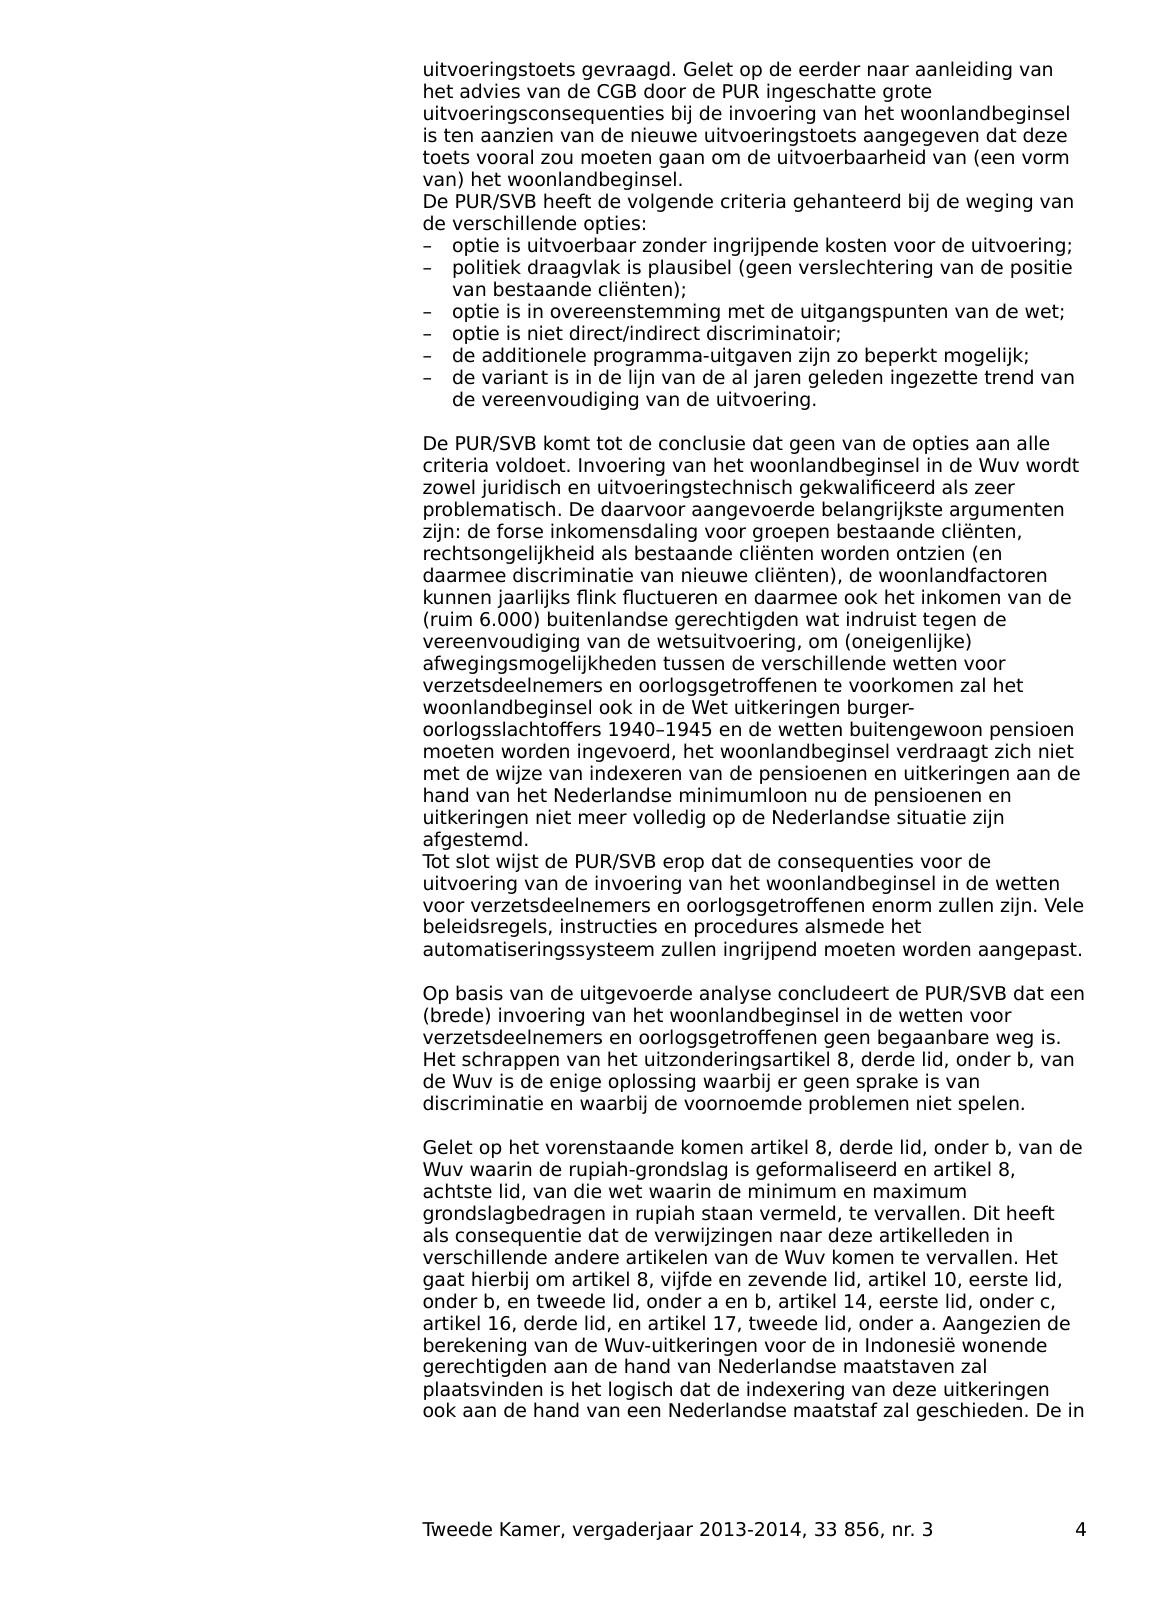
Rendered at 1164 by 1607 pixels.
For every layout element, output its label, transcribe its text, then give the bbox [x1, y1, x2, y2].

text – de additionele programma-uitgaven zijn zo beperkt mogelijk; [422, 345, 1087, 367]
text – optie is uitvoerbaar zonder ingrijpende kosten voor de uitvoering; [422, 235, 1087, 257]
text Op basis van de uitgevoerde analyse concludeert de PUR/SVB dat een (brede) invoering van het woonlandbeginsel in de wetten voor verzetsdeelnemers en oorlogsgetroffenen geen begaanbare weg is. Het schrappen van het uitzonderingsartikel 8, derde lid, onder b, van de Wuv is de enige oplossing waarbij er geen sprake is van discriminatie en waarbij de voornoemde problemen niet spelen. [422, 983, 1087, 1114]
text – optie is in overeenstemming met de uitgangspunten van de wet; [422, 301, 1087, 323]
text Gelet op het vorenstaande komen artikel 8, derde lid, onder b, van de Wuv waarin de rupiah-grondslag is geformaliseerd en artikel 8, achtste lid, van die wet waarin de minimum en maximum grondslagbedragen in rupiah staan vermeld, te vervallen. Dit heeft als consequentie dat de verwijzingen naar deze artikelleden in verschillende andere artikelen van de Wuv komen te vervallen. Het gaat hierbij om artikel 8, vijfde en zevende lid, artikel 10, eerste lid, onder b, en tweede lid, onder a en b, artikel 14, eerste lid, onder c, artikel 16, derde lid, en artikel 17, tweede lid, onder a. Aangezien de berekening van de Wuv-uitkeringen voor de in Indonesië wonende gerechtigden aan de hand van Nederlandse maatstaven zal plaatsvinden is het logisch dat de indexering van deze uitkeringen ook aan de hand van een Nederlandse maatstaf zal geschieden. De in [422, 1137, 1087, 1422]
text Tot slot wijst de PUR/SVB erop dat de consequenties voor de uitvoering van de invoering van het woonlandbeginsel in de wetten voor verzetsdeelnemers en oorlogsgetroffenen enorm zullen zijn. Vele beleidsregels, instructies en procedures alsmede het automatiseringssysteem zullen ingrijpend moeten worden aangepast. [422, 851, 1087, 960]
text De PUR/SVB heeft de volgende criteria gehanteerd bij de weging van de verschillende opties: [422, 191, 1087, 235]
text De PUR/SVB komt tot de conclusie dat geen van de opties aan alle criteria voldoet. Invoering van het woonlandbeginsel in de Wuv wordt zowel juridisch en uitvoeringstechnisch gekwalificeerd als zeer problematisch. De daarvoor aangevoerde belangrijkste argumenten zijn: de forse inkomensdaling voor groepen bestaande cliënten, rechtsongelijkheid als bestaande cliënten worden ontzien (en daarmee discriminatie van nieuwe cliënten), de woonlandfactoren kunnen jaarlijks flink fluctueren en daarmee ook het inkomen van de (ruim 6.000) buitenlandse gerechtigden wat indruist tegen de vereenvoudiging van de wetsuitvoering, om (oneigenlijke) afwegingsmogelijkheden tussen de verschillende wetten voor verzetsdeelnemers en oorlogsgetroffenen te voorkomen zal het woonlandbeginsel ook in de Wet uitkeringen burger-oorlogsslachtoffers 1940–1945 en de wetten buitengewoon pensioen moeten worden ingevoerd, het woonlandbeginsel verdraagt zich niet met de wijze van indexeren van de pensioenen en uitkeringen aan de hand van het Nederlandse minimumloon nu de pensioenen en uitkeringen niet meer volledig op de Nederlandse situatie zijn afgestemd. [422, 433, 1087, 851]
text – politiek draagvlak is plausibel (geen verslechtering van de positie van bestaande cliënten); [422, 257, 1087, 301]
text – de variant is in de lijn van de al jaren geleden ingezette trend van de vereenvoudiging van de uitvoering. [422, 367, 1087, 411]
text uitvoeringstoets gevraagd. Gelet op de eerder naar aanleiding van het advies van de CGB door de PUR ingeschatte grote uitvoeringsconsequenties bij de invoering van het woonlandbeginsel is ten aanzien van de nieuwe uitvoeringstoets aangegeven dat deze toets vooral zou moeten gaan om de uitvoerbaarheid van (een vorm van) het woonlandbeginsel. [422, 59, 1087, 191]
text – optie is niet direct/indirect discriminatoir; [422, 323, 1087, 345]
